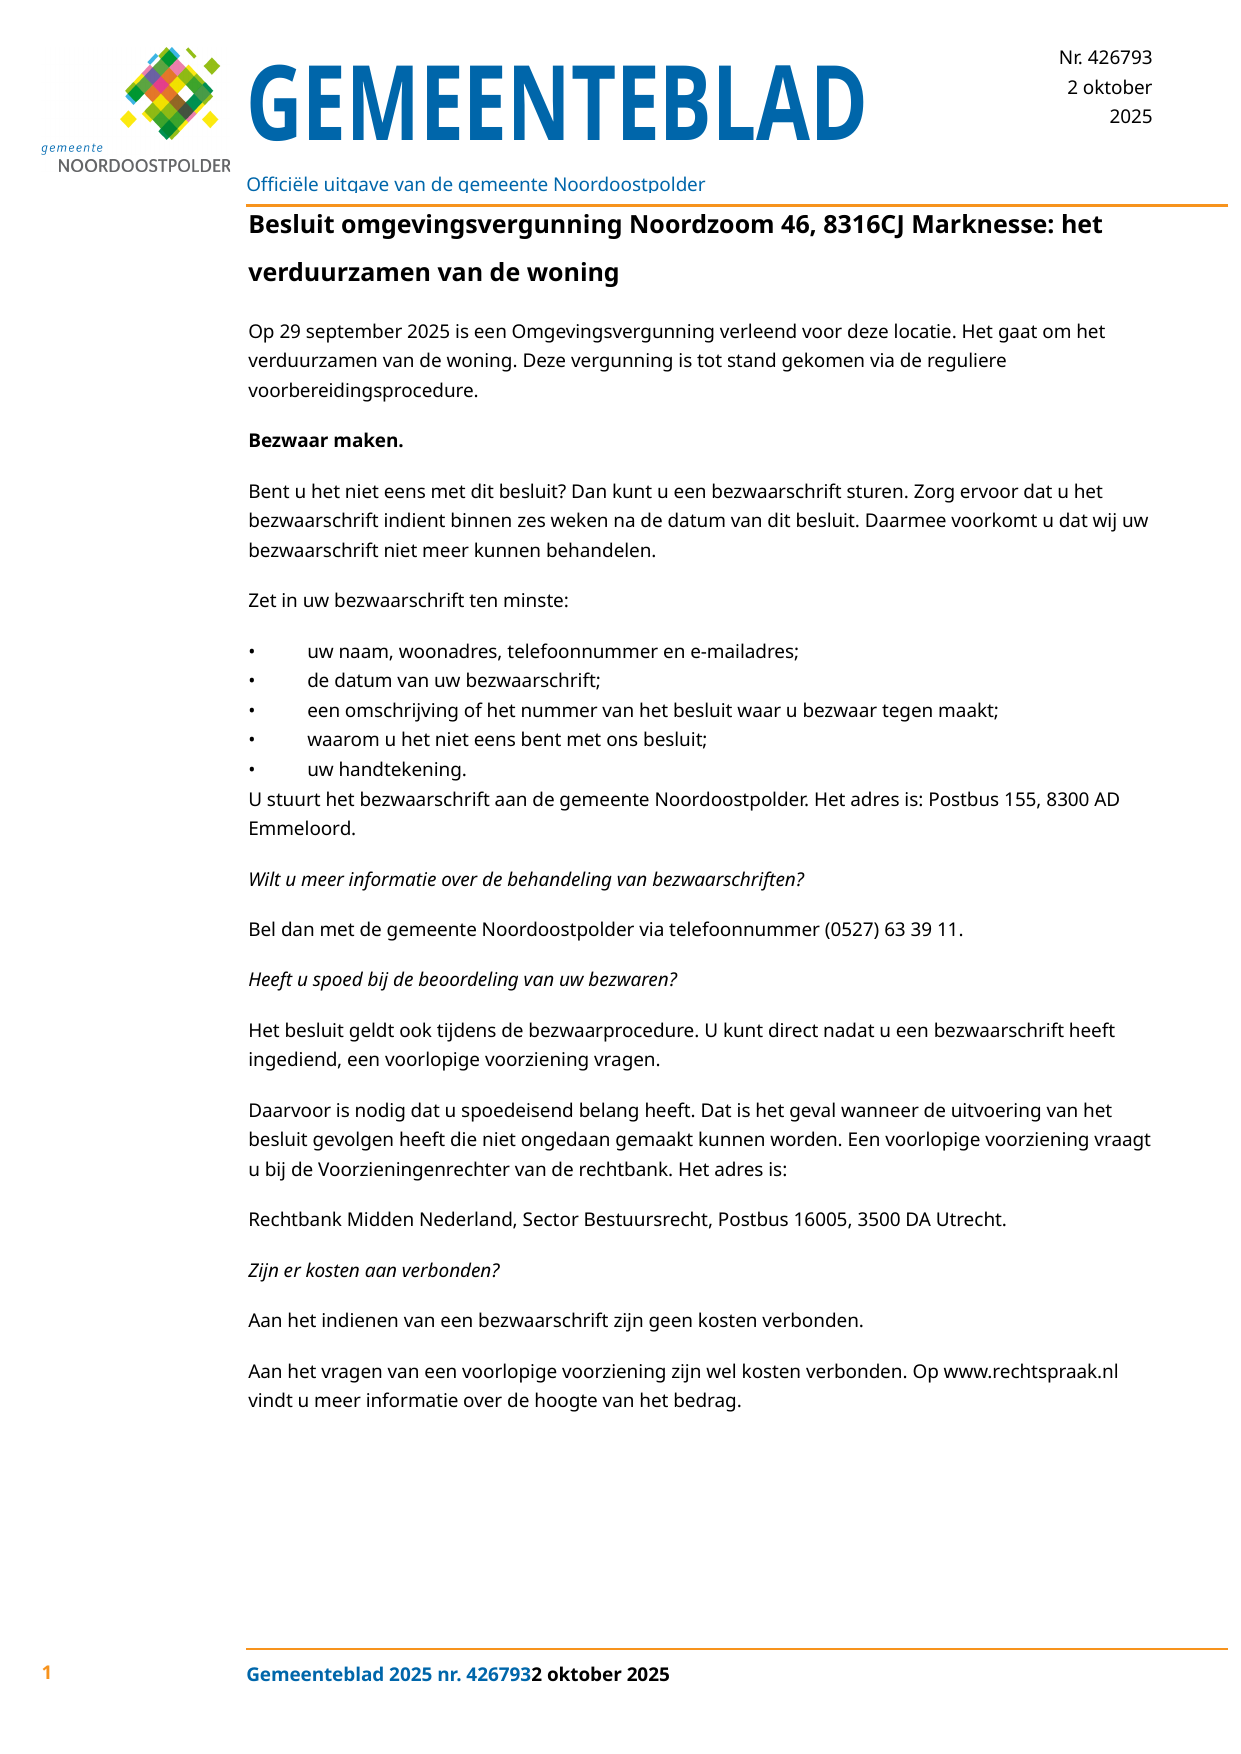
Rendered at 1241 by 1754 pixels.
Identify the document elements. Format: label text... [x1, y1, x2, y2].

list waarom u het niet eens bent met ons besluit; [248, 727, 1152, 752]
text U stuurt het bezwaarschrift aan de gemeente Noordoostpolder. Het adres is: Postbus 155, 8300 AD Emmeloord. [248, 786, 1152, 841]
list de datum van uw bezwaarschrift; [248, 667, 1152, 693]
list uw naam, woonadres, telefoonnummer en e-mailadres; [248, 638, 1152, 664]
text Besluit omgevingsvergunning Noordzoom 46, 8316CJ Marknesse: het verduurzamen van de woning [248, 207, 1152, 288]
list uw handtekening. [248, 756, 1152, 782]
text Daarvoor is nodig dat u spoedeisend belang heeft. Dat is het geval wanneer de uitvoering van het besluit gevolgen heeft die niet ongedaan gemaakt kunnen worden. Een voorlopige voorziening vraagt u bij de Voorzieningenrechter van de rechtbank. Het adres is: [248, 1097, 1152, 1182]
text Heeft u spoed bij de beoordeling van uw bezwaren? [248, 967, 1152, 992]
text Aan het vragen van een voorlopige voorziening zijn wel kosten verbonden. Op www.rechtspraak.nl vindt u meer informatie over de hoogte van het bedrag. [248, 1358, 1152, 1413]
picture [41, 47, 231, 172]
list een omschrijving of het nummer van het besluit waar u bezwaar tegen maakt; [248, 697, 1152, 723]
text Zet in uw bezwaarschrift ten minste: [248, 587, 1152, 613]
text Op 29 september 2025 is een Omgevingsvergunning verleend voor deze locatie. Het gaat om het verduurzamen van de woning. Deze vergunning is tot stand gekomen via de reguliere voorbereidingsprocedure. [248, 318, 1152, 403]
text Aan het indienen van een bezwaarschrift zijn geen kosten verbonden. [248, 1307, 1152, 1333]
text Bezwaar maken. [248, 427, 1152, 453]
text Zijn er kosten aan verbonden? [248, 1257, 1152, 1283]
text Rechtbank Midden Nederland, Sector Bestuursrecht, Postbus 16005, 3500 DA Utrecht. [248, 1207, 1152, 1232]
text Wilt u meer informatie over de behandeling van bezwaarschriften? [248, 866, 1152, 892]
text Bent u het niet eens met dit besluit? Dan kunt u een bezwaarschrift sturen. Zorg ervoor dat u het bezwaarschrift indient binnen zes weken na de datum van dit besluit. Daarmee voorkomt u dat wij uw bezwaarschrift niet meer kunnen behandelen. [248, 478, 1152, 563]
text Het besluit geldt ook tijdens de bezwaarprocedure. U kunt direct nadat u een bezwaarschrift heeft ingediend, een voorlopige voorziening vragen. [248, 1017, 1152, 1072]
text Bel dan met de gemeente Noordoostpolder via telefoonnummer (0527) 63 39 11. [248, 916, 1152, 942]
